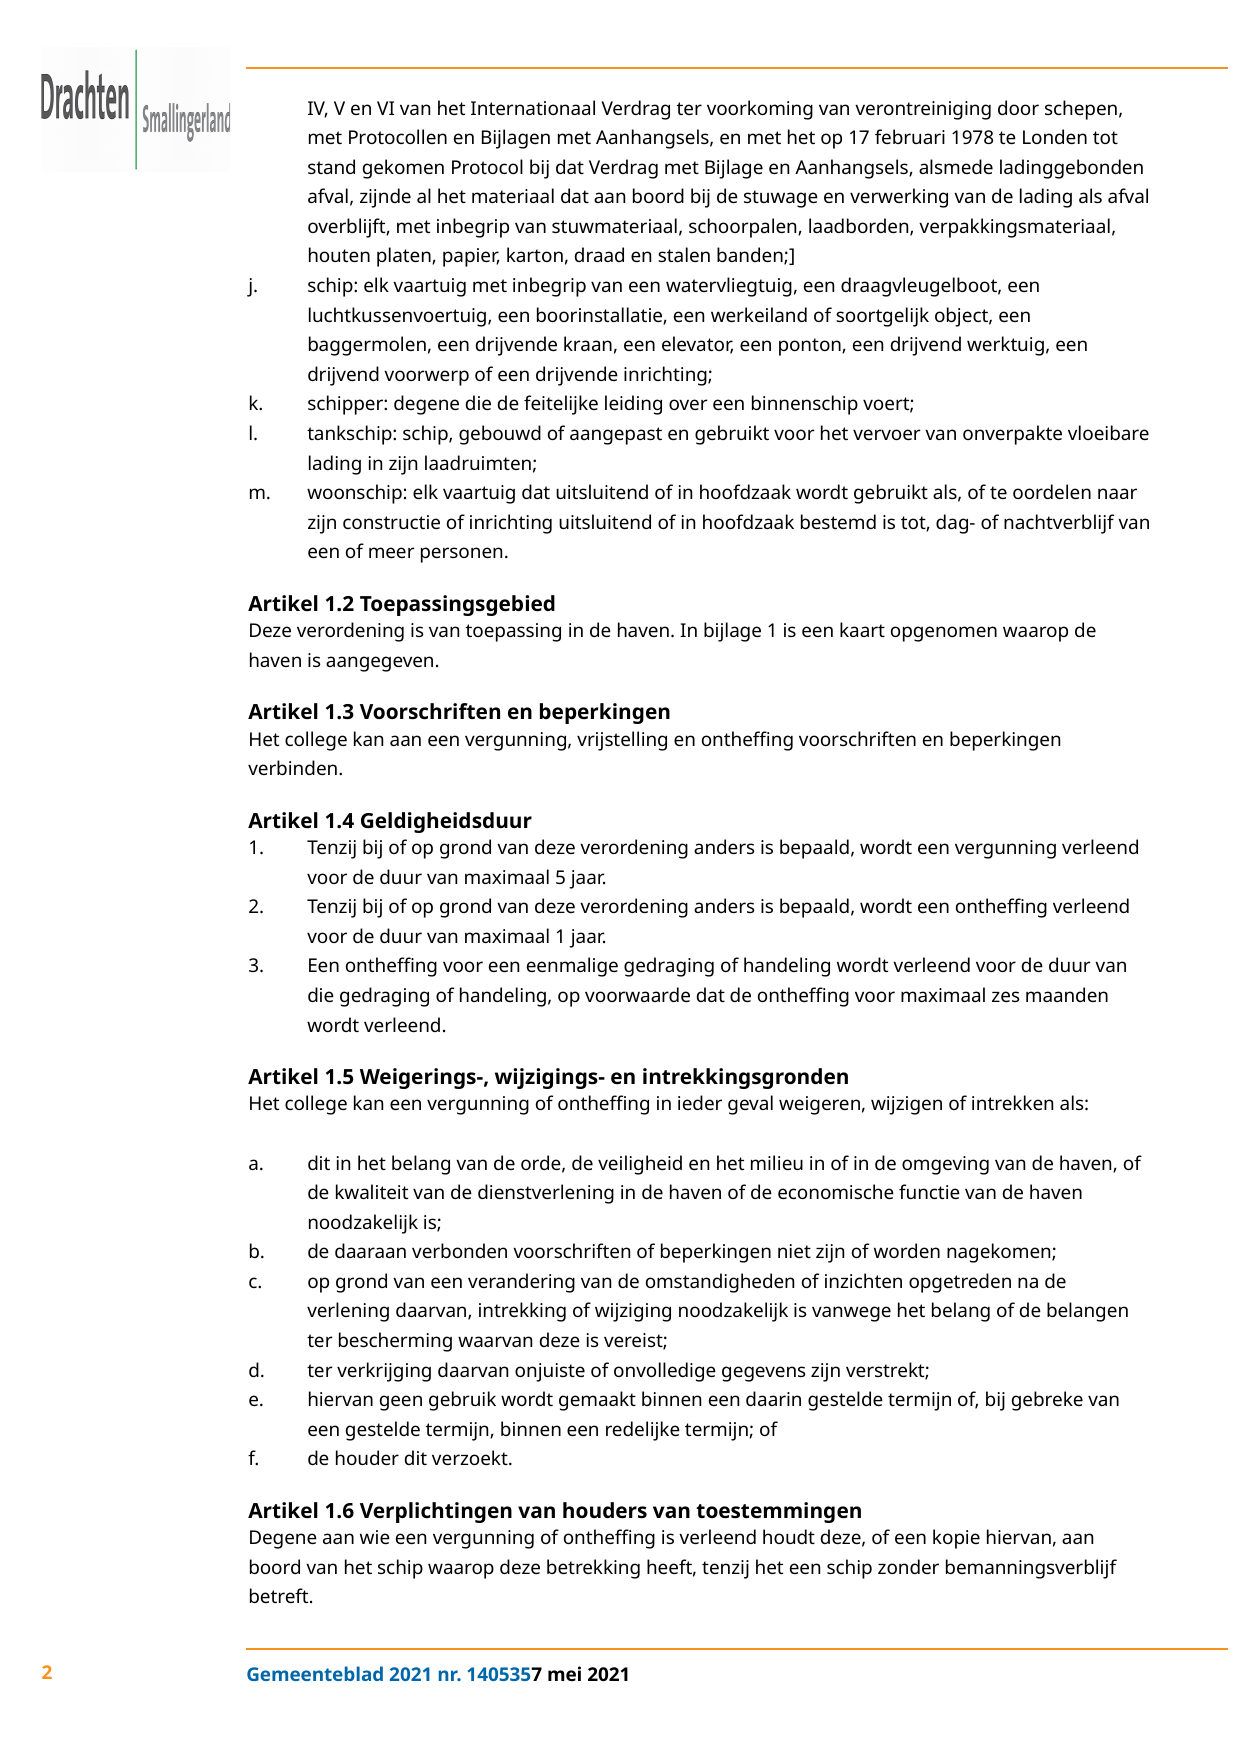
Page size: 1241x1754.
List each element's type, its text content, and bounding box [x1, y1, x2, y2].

list Tenzij bij of op grond van deze verordening anders is bepaald, wordt een vergunning verleend voor de duur van maximaal 5 jaar. [248, 834, 1152, 889]
list woonschip: elk vaartuig dat uitsluitend of in hoofdzaak wordt gebruikt als, of te oordelen naar zijn constructie of inrichting uitsluitend of in hoofdzaak bestemd is tot, dag- of nachtverblijf van een of meer personen. [248, 479, 1152, 564]
text Artikel 1.5 Weigerings-, wijzigings- en intrekkingsgronden [248, 1062, 1152, 1091]
text Degene aan wie een vergunning of ontheffing is verleend houdt deze, of een kopie hiervan, aan boord van het schip waarop deze betrekking heeft, tenzij het een schip zonder bemanningsverblijf betreft. [248, 1524, 1152, 1609]
list schip: elk vaartuig met inbegrip van een watervliegtuig, een draagvleugelboot, een luchtkussenvoertuig, een boorinstallatie, een werkeiland of soortgelijk object, een baggermolen, een drijvende kraan, een elevator, een ponton, een drijvend werktuig, een drijvend voorwerp of een drijvende inrichting; [248, 272, 1152, 387]
list Tenzij bij of op grond van deze verordening anders is bepaald, wordt een ontheffing verleend voor de duur van maximaal 1 jaar. [248, 893, 1152, 949]
list Een ontheffing voor een eenmalige gedraging of handeling wordt verleend voor de duur van die gedraging of handeling, op voorwaarde dat de ontheffing voor maximaal zes maanden wordt verleend. [248, 953, 1152, 1037]
text Het college kan aan een vergunning, vrijstelling en ontheffing voorschriften en beperkingen verbinden. [248, 726, 1152, 781]
text Het college kan een vergunning of ontheffing in ieder geval weigeren, wijzigen of intrekken als: [248, 1091, 1152, 1116]
text Deze verordening is van toepassing in de haven. In bijlage 1 is een kaart opgenomen waarop de haven is aangegeven. [248, 617, 1152, 673]
list hiervan geen gebruik wordt gemaakt binnen een daarin gestelde termijn of, bij gebreke van een gestelde termijn, binnen een redelijke termijn; of [248, 1386, 1152, 1442]
list dit in het belang van de orde, de veiligheid en het milieu in of in de omgeving van de haven, of de kwaliteit van de dienstverlening in de haven of de economische functie van de haven noodzakelijk is; [248, 1150, 1152, 1235]
picture [41, 47, 231, 172]
list de houder dit verzoekt. [248, 1446, 1152, 1471]
list schipper: degene die de feitelijke leiding over een binnenschip voert; [248, 391, 1152, 416]
list op grond van een verandering van de omstandigheden of inzichten opgetreden na de verlening daarvan, intrekking of wijziging noodzakelijk is vanwege het belang of de belangen ter bescherming waarvan deze is vereist; [248, 1268, 1152, 1353]
list de daaraan verbonden voorschriften of beperkingen niet zijn of worden nagekomen; [248, 1238, 1152, 1264]
text Artikel 1.3 Voorschriften en beperkingen [248, 697, 1152, 726]
list tankschip: schip, gebouwd of aangepast en gebruikt voor het vervoer van onverpakte vloeibare lading in zijn laadruimten; [248, 420, 1152, 476]
text Artikel 1.2 Toepassingsgebied [248, 589, 1152, 617]
text Artikel 1.6 Verplichtingen van houders van toestemmingen [248, 1496, 1152, 1524]
list ter verkrijging daarvan onjuiste of onvolledige gegevens zijn verstrekt; [248, 1357, 1152, 1383]
list IV, V en VI van het Internationaal Verdrag ter voorkoming van verontreiniging door schepen, met Protocollen en Bijlagen met Aanhangsels, en met het op 17 februari 1978 te Londen tot stand gekomen Protocol bij dat Verdrag met Bijlage en Aanhangsels, alsmede ladinggebonden afval, zijnde al het materiaal dat aan boord bij de stuwage en verwerking van de lading als afval overblijft, met inbegrip van stuwmateriaal, schoorpalen, laadborden, verpakkingsmateriaal, houten platen, papier, karton, draad en stalen banden;] [248, 95, 1152, 268]
text Artikel 1.4 Geldigheidsduur [248, 806, 1152, 834]
